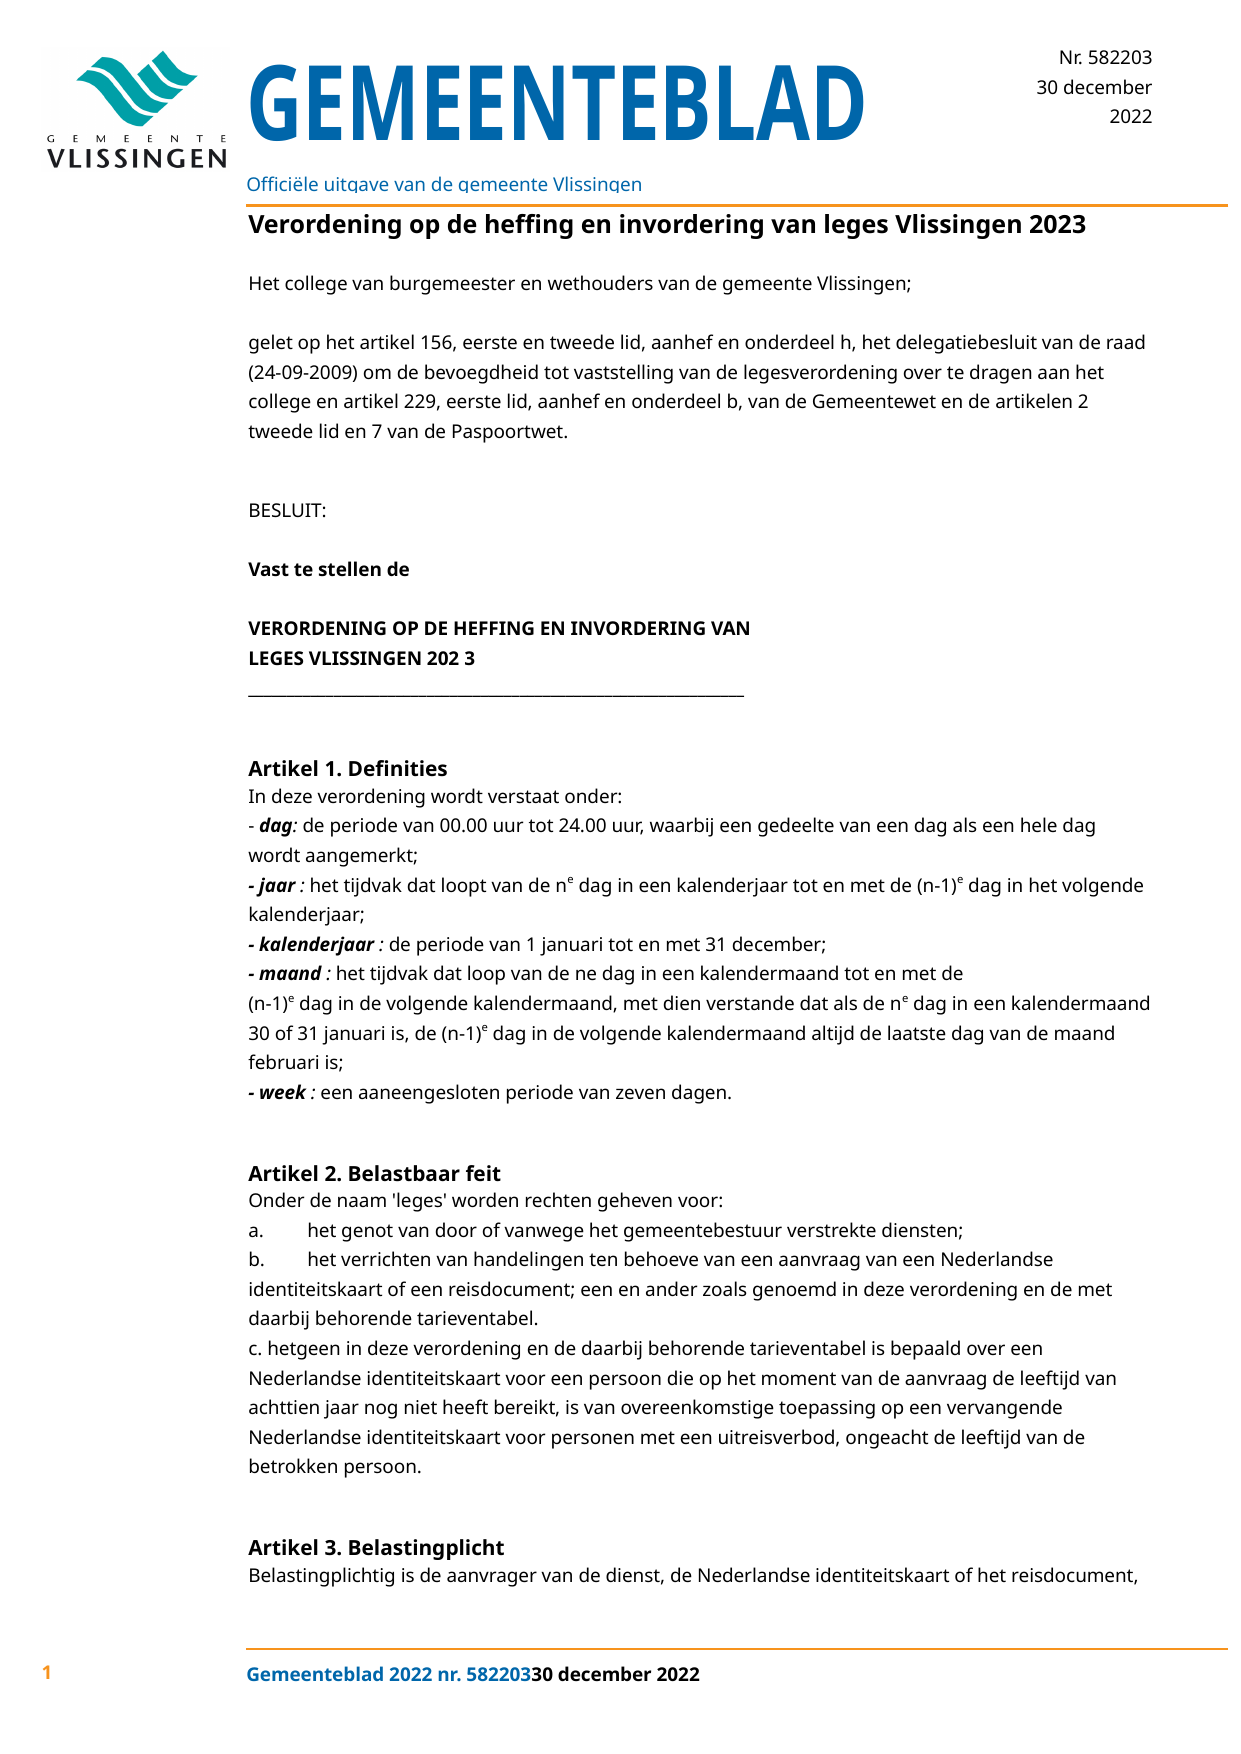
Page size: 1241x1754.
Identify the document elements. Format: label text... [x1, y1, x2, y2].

text In deze verordening wordt verstaat onder: [248, 783, 1152, 809]
text Artikel 2. Belastbaar feit [248, 1159, 1152, 1187]
text Vast te stellen de [248, 556, 1152, 582]
text - week : een aaneengesloten periode van zeven dagen. [248, 1079, 1152, 1104]
text gelet op het artikel 156, eerste en tweede lid, aanhef en onderdeel h, het delegatiebesluit van de raad (24-09-2009) om de bevoegdheid tot vaststelling van de legesverordening over te dragen aan het college en artikel 229, eerste lid, aanhef en onderdeel b, van de Gemeentewet en de artikelen 2 tweede lid en 7 van de Paspoortwet. [248, 329, 1152, 444]
text Artikel 1. Definities [248, 754, 1152, 783]
text Belastingplichtig is de aanvrager van de dienst, de Nederlandse identiteitskaart of het reisdocument, [248, 1562, 1152, 1588]
text identiteitskaart of een reisdocument; een en ander zoals genoemd in deze verordening en de met daarbij behorende tarieventabel. [248, 1276, 1152, 1331]
text - dag: de periode van 00.00 uur tot 24.00 uur, waarbij een gedeelte van een dag als een hele dag wordt aangemerkt; [248, 813, 1152, 868]
text ________________________________________________________________ [248, 674, 1152, 700]
text (n-1)e dag in de volgende kalendermaand, met dien verstande dat als de ne dag in een kalendermaand 30 of 31 januari is, de (n-1)e dag in de volgende kalendermaand altijd de laatste dag van de maand februari is; [248, 990, 1152, 1075]
text Verordening op de heffing en invordering van leges Vlissingen 2023 [248, 207, 1152, 241]
text LEGES VLISSINGEN 202 3 [248, 645, 1152, 671]
text Het college van burgemeester en wethouders van de gemeente Vlissingen; [248, 270, 1152, 296]
text - kalenderjaar : de periode van 1 januari tot en met 31 december; [248, 931, 1152, 957]
text - maand : het tijdvak dat loop van de ne dag in een kalendermaand tot en met de [248, 961, 1152, 986]
text Onder de naam 'leges' worden rechten geheven voor: [248, 1187, 1152, 1213]
text VERORDENING OP DE HEFFING EN INVORDERING VAN [248, 615, 1152, 641]
picture [41, 47, 231, 172]
text c. hetgeen in deze verordening en de daarbij behorende tarieventabel is bepaald over een Nederlandse identiteitskaart voor een persoon die op het moment van de aanvraag de leeftijd van achttien jaar nog niet heeft bereikt, is van overeenkomstige toepassing op een vervangende Nederlandse identiteitskaart voor personen met een uitreisverbod, ongeacht de leeftijd van de betrokken persoon. [248, 1335, 1152, 1479]
text - jaar : het tijdvak dat loopt van de ne dag in een kalenderjaar tot en met de (n-1)e dag in het volgende kalenderjaar; [248, 872, 1152, 927]
list het verrichten van handelingen ten behoeve van een aanvraag van een Nederlandse [248, 1246, 1152, 1272]
text BESLUIT: [248, 497, 1152, 523]
list het genot van door of vanwege het gemeentebestuur verstrekte diensten; [248, 1217, 1152, 1243]
text Artikel 3. Belastingplicht [248, 1533, 1152, 1562]
